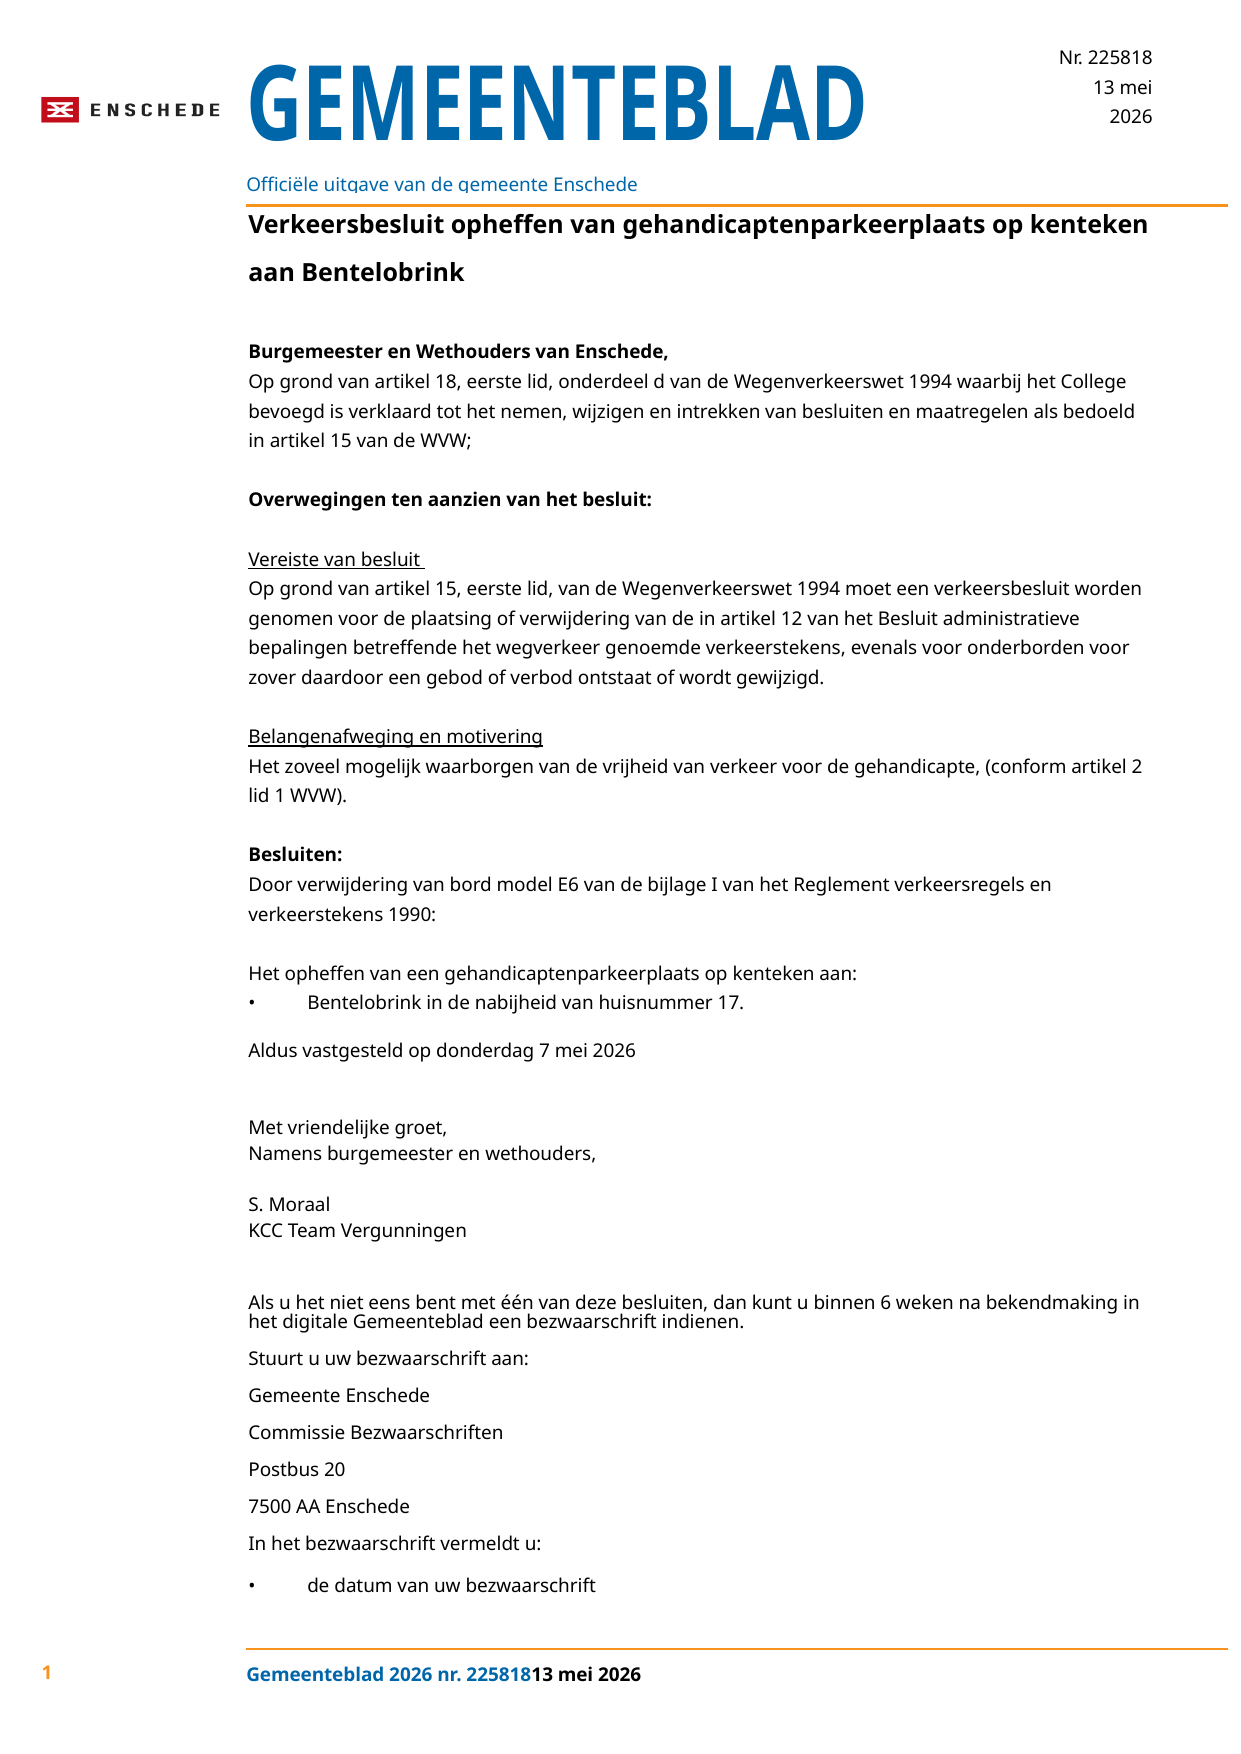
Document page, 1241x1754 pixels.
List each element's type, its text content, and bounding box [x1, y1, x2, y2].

text Postbus 20 [248, 1461, 1152, 1480]
text Stuurt u uw bezwaarschrift aan: [248, 1350, 1152, 1369]
text Burgemeester en Wethouders van Enschede, [248, 339, 1152, 364]
text Als u het niet eens bent met één van deze besluiten, dan kunt u binnen 6 weken na bekendmaking in het digitale Gemeenteblad een bezwaarschrift indienen. [248, 1294, 1152, 1332]
list Bentelobrink in de nabijheid van huisnummer 17. [248, 989, 1152, 1015]
text S. Moraal [248, 1192, 1152, 1217]
text Op grond van artikel 15, eerste lid, van de Wegenverkeerswet 1994 moet een verkeersbesluit worden genomen voor de plaatsing of verwijdering van de in artikel 12 van het Besluit administratieve bepalingen betreffende het wegverkeer genoemde verkeerstekens, evenals voor onderborden voor zover daardoor een gebod of verbod ontstaat of wordt gewijzigd. [248, 575, 1152, 690]
text Namens burgemeester en wethouders, [248, 1140, 1152, 1166]
text KCC Team Vergunningen [248, 1217, 1152, 1243]
text In het bezwaarschrift vermeldt u: [248, 1535, 1152, 1554]
text Op grond van artikel 18, eerste lid, onderdeel d van de Wegenverkeerswet 1994 waarbij het College bevoegd is verklaard tot het nemen, wijzigen en intrekken van besluiten en maatregelen als bedoeld in artikel 15 van de WVW; [248, 368, 1152, 453]
text Overwegingen ten aanzien van het besluit: [248, 487, 1152, 512]
text Het zoveel mogelijk waarborgen van de vrijheid van verkeer voor de gehandicapte, (conform artikel 2 lid 1 WVW). [248, 753, 1152, 808]
text Verkeersbesluit opheffen van gehandicaptenparkeerplaats op kenteken aan Bentelobrink [248, 207, 1152, 288]
picture [41, 47, 231, 172]
text Aldus vastgesteld op donderdag 7 mei 2026 [248, 1037, 1152, 1063]
text Met vriendelijke groet, [248, 1114, 1152, 1140]
text Besluiten: [248, 842, 1152, 867]
text Gemeente Enschede [248, 1387, 1152, 1406]
text Commissie Bezwaarschriften [248, 1424, 1152, 1443]
list de datum van uw bezwaarschrift [248, 1572, 1152, 1598]
text Belangenafweging en motivering [248, 723, 1152, 749]
text Door verwijdering van bord model E6 van de bijlage I van het Reglement verkeersregels en verkeerstekens 1990: [248, 871, 1152, 926]
text 7500 AA Enschede [248, 1498, 1152, 1517]
text Het opheffen van een gehandicaptenparkeerplaats op kenteken aan: [248, 960, 1152, 986]
text Vereiste van besluit [248, 546, 1152, 571]
